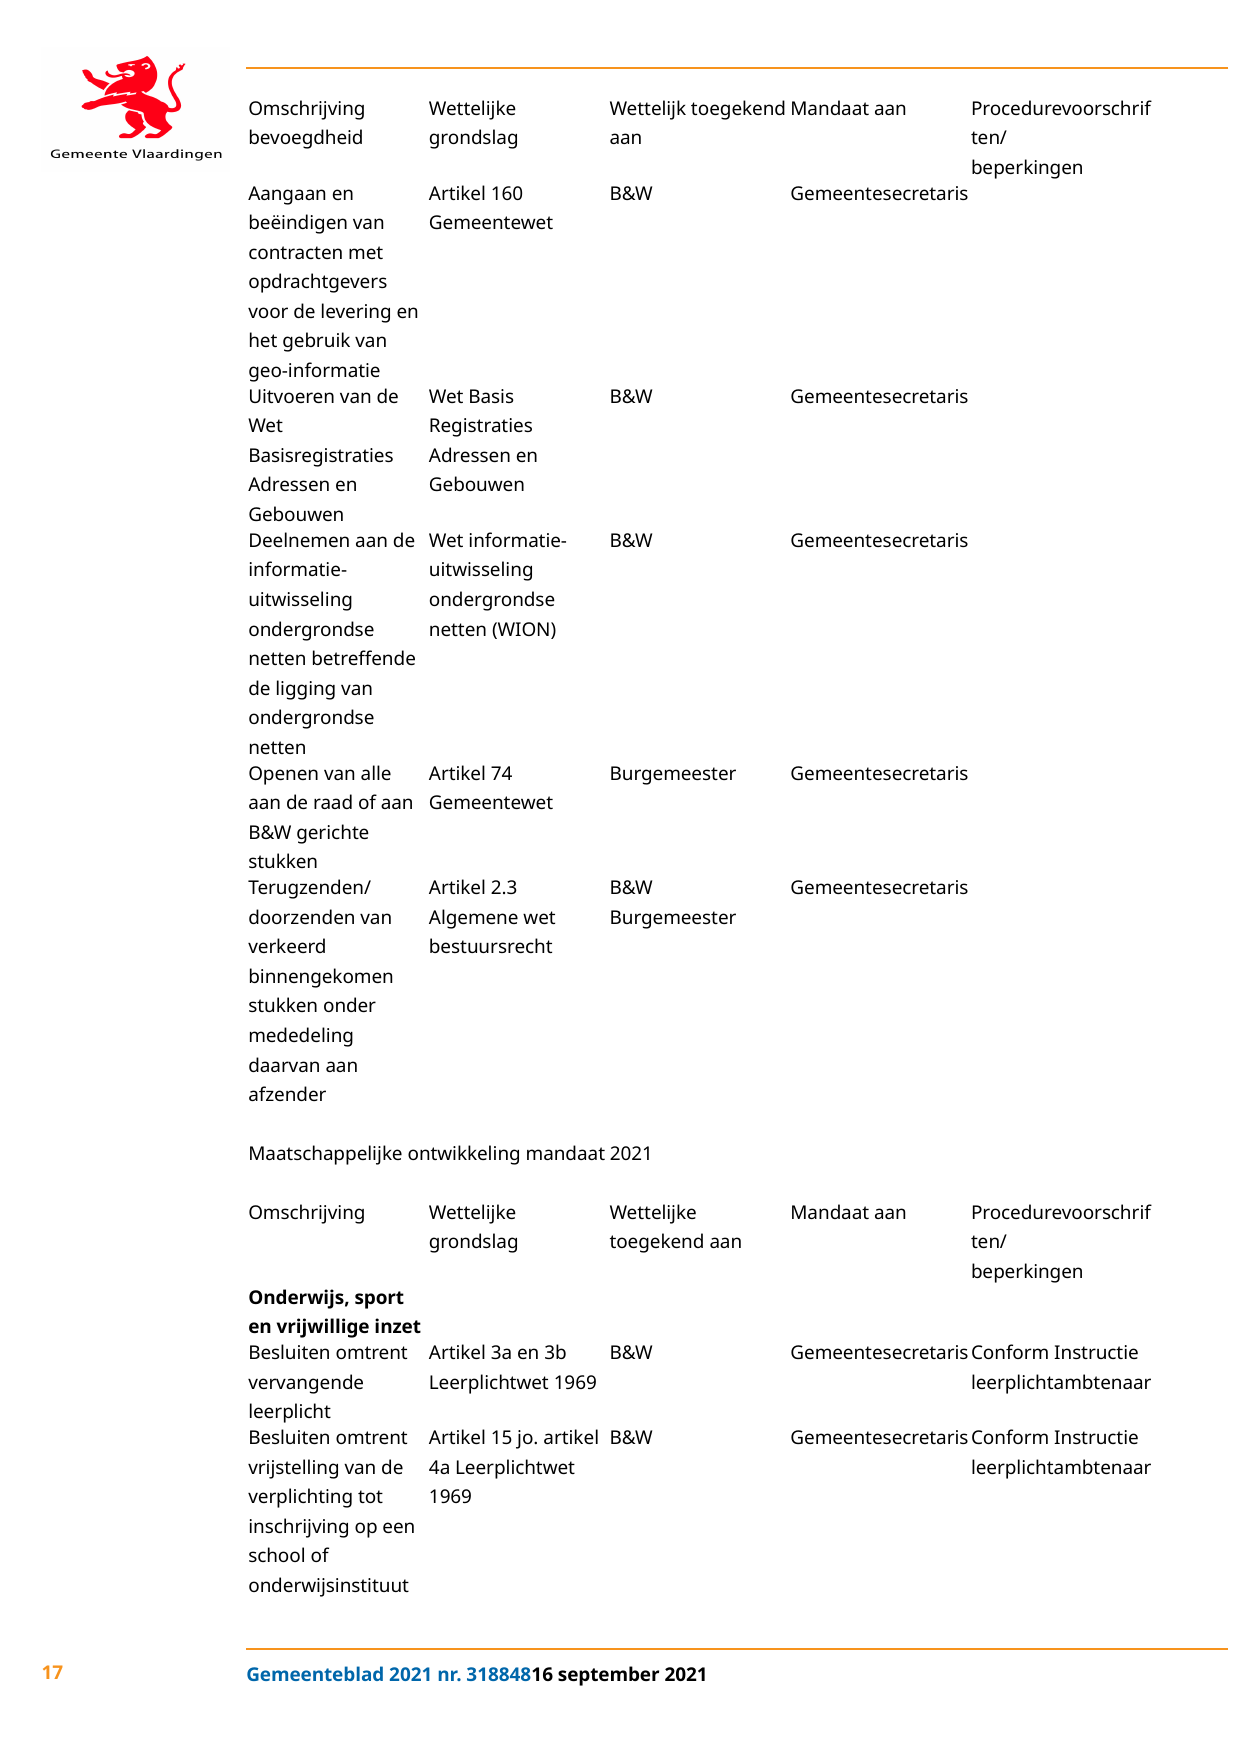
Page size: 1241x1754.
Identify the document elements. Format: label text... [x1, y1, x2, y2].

table_cell [971, 180, 1152, 383]
table_cell Terugzenden/doorzenden van verkeerd binnengekomen stukken onder mededeling daarvan aan afzender [248, 874, 429, 1107]
table_cell Wet Basis Registraties Adressen en Gebouwen [429, 383, 609, 527]
table_cell Gemeentesecretaris [790, 1339, 971, 1424]
table_cell Uitvoeren van de Wet Basisregistraties Adressen en Gebouwen [248, 383, 429, 527]
table_header Wettelijke grondslag [429, 1199, 609, 1284]
table_header Procedurevoorschriften/ beperkingen [971, 1199, 1152, 1284]
table_cell B&W [609, 527, 790, 760]
text Maatschappelijke ontwikkeling mandaat 2021 [248, 1140, 1152, 1166]
table_cell B&W [609, 1339, 790, 1424]
table_cell Gemeentesecretaris [790, 1424, 971, 1598]
table_cell Gemeentesecretaris [790, 874, 971, 1107]
table_cell [971, 760, 1152, 874]
table_cell Gemeentesecretaris [790, 383, 971, 527]
table_cell Artikel 74 Gemeentewet [429, 760, 609, 874]
table_header Wettelijke toegekend aan [609, 1199, 790, 1284]
table_cell [971, 527, 1152, 760]
table_cell Conform Instructie leerplichtambtenaar [971, 1424, 1152, 1598]
table_cell Besluiten omtrent vrijstelling van de verplichting tot inschrijving op een school of onderwijsinstituut [248, 1424, 429, 1598]
table_header Wettelijke grondslag [429, 95, 609, 180]
table_cell Burgemeester [609, 760, 790, 874]
table_cell [790, 1284, 971, 1339]
table_header Omschrijving [248, 1199, 429, 1284]
table_cell Artikel 15 jo. artikel 4a Leerplichtwet 1969 [429, 1424, 609, 1598]
table_header Mandaat aan [790, 1199, 971, 1284]
table_cell [971, 1284, 1152, 1339]
table_header Wettelijk toegekend aan [609, 95, 790, 180]
table_cell B&W [609, 383, 790, 527]
table_header Omschrijving bevoegdheid [248, 95, 429, 180]
table_header Mandaat aan [790, 95, 971, 180]
table_cell [429, 1284, 609, 1339]
table_header Procedurevoorschriften/ beperkingen [971, 95, 1152, 180]
table_cell Gemeentesecretaris [790, 760, 971, 874]
table_cell B&W Burgemeester [609, 874, 790, 1107]
table_cell Openen van alle aan de raad of aan B&W gerichte stukken [248, 760, 429, 874]
table_cell Wet informatie-uitwisseling ondergrondse netten (WION) [429, 527, 609, 760]
table_cell [609, 1284, 790, 1339]
table_cell Gemeentesecretaris [790, 527, 971, 760]
table_cell Aangaan en beëindigen van contracten met opdrachtgevers voor de levering en het gebruik van geo-informatie [248, 180, 429, 383]
table_cell Besluiten omtrent vervangende leerplicht [248, 1339, 429, 1424]
table_cell Artikel 160 Gemeentewet [429, 180, 609, 383]
table_cell Artikel 3a en 3b Leerplichtwet 1969 [429, 1339, 609, 1424]
table_cell Onderwijs, sport en vrijwillige inzet [248, 1284, 429, 1339]
table_cell Conform Instructie leerplichtambtenaar [971, 1339, 1152, 1424]
table_cell [971, 383, 1152, 527]
table_cell Deelnemen aan de informatie-uitwisseling ondergrondse netten betreffende de ligging van ondergrondse netten [248, 527, 429, 760]
table_cell B&W [609, 1424, 790, 1598]
table_cell B&W [609, 180, 790, 383]
table_cell [971, 874, 1152, 1107]
table_cell Gemeentesecretaris [790, 180, 971, 383]
table_cell Artikel 2.3 Algemene wet bestuursrecht [429, 874, 609, 1107]
picture [41, 47, 231, 172]
